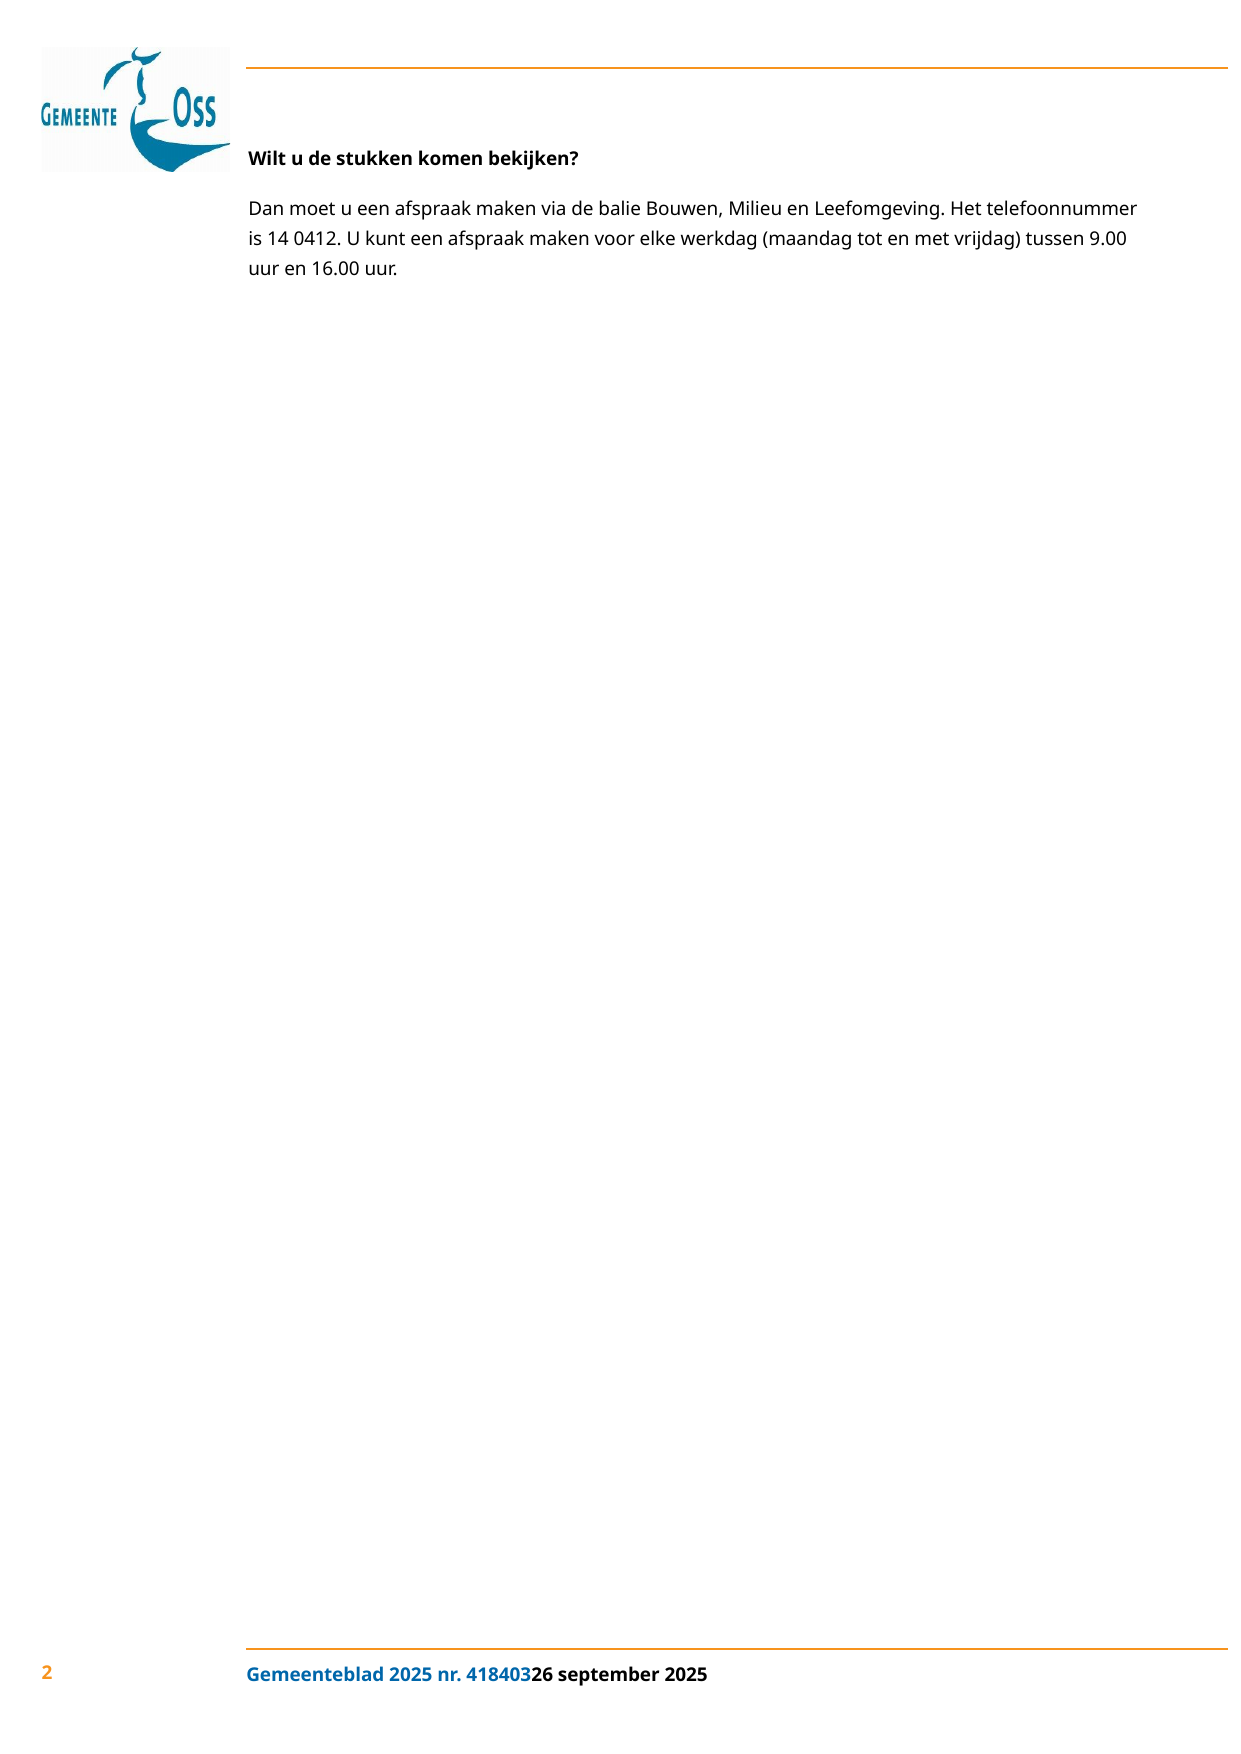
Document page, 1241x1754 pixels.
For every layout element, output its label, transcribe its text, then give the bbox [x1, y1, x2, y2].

text Wilt u de stukken komen bekijken? [248, 145, 1152, 171]
text Dan moet u een afspraak maken via de balie Bouwen, Milieu en Leefomgeving. Het telefoonnummer is 14 0412. U kunt een afspraak maken voor elke werkdag (maandag tot en met vrijdag) tussen 9.00 uur en 16.00 uur. [248, 196, 1152, 281]
picture [41, 47, 231, 172]
